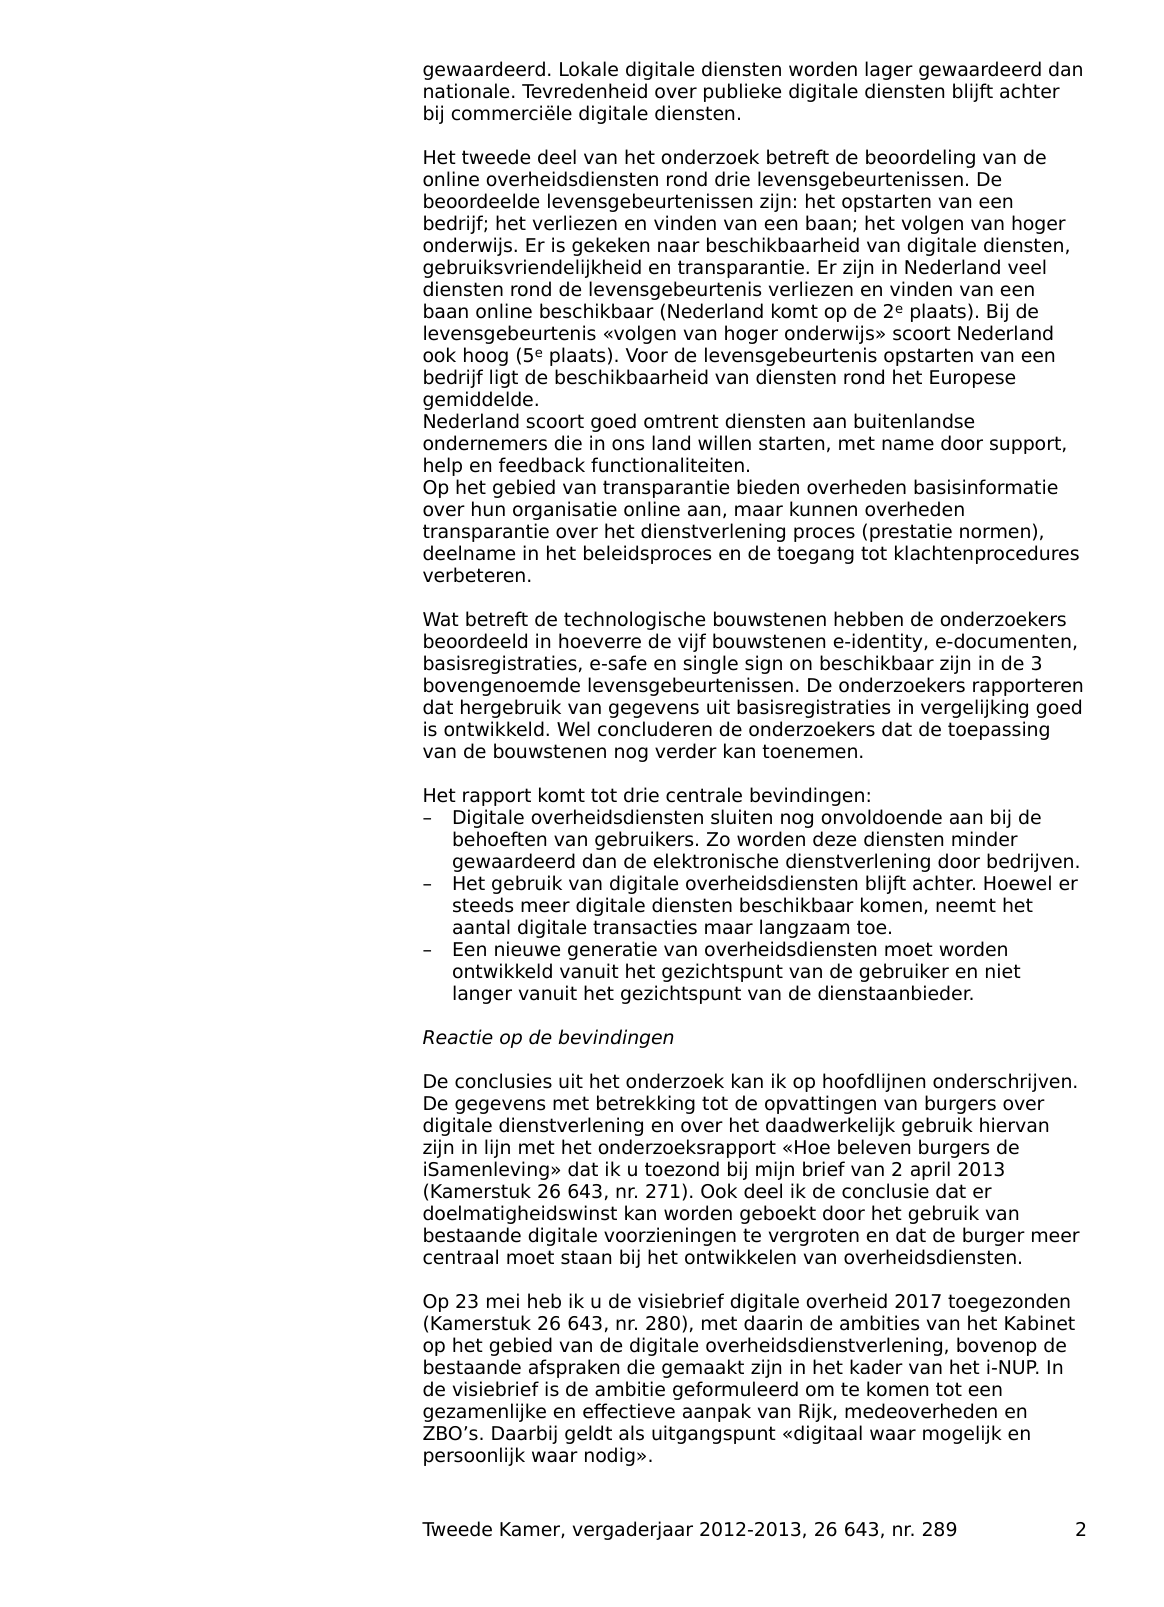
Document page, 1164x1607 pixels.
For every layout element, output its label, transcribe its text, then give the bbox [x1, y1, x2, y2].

text Het tweede deel van het onderzoek betreft de beoordeling van de online overheidsdiensten rond drie levensgebeurtenissen. De beoordeelde levensgebeurtenissen zijn: het opstarten van een bedrijf; het verliezen en vinden van een baan; het volgen van hoger onderwijs. Er is gekeken naar beschikbaarheid van digitale diensten, gebruiksvriendelijkheid en transparantie. Er zijn in Nederland veel diensten rond de levensgebeurtenis verliezen en vinden van een baan online beschikbaar (Nederland komt op de 2e plaats). Bij de levensgebeurtenis «volgen van hoger onderwijs» scoort Nederland ook hoog (5e plaats). Voor de levensgebeurtenis opstarten van een bedrijf ligt de beschikbaarheid van diensten rond het Europese gemiddelde. [422, 147, 1087, 411]
text – Digitale overheidsdiensten sluiten nog onvoldoende aan bij de behoeften van gebruikers. Zo worden deze diensten minder gewaardeerd dan de elektronische dienstverlening door bedrijven. [422, 807, 1087, 873]
text Op 23 mei heb ik u de visiebrief digitale overheid 2017 toegezonden (Kamerstuk 26 643, nr. 280), met daarin de ambities van het Kabinet op het gebied van de digitale overheidsdienstverlening, bovenop de bestaande afspraken die gemaakt zijn in het kader van het i-NUP. In de visiebrief is de ambitie geformuleerd om te komen tot een gezamenlijke en effectieve aanpak van Rijk, medeoverheden en ZBO’s. Daarbij geldt als uitgangspunt «digitaal waar mogelijk en persoonlijk waar nodig». [422, 1291, 1087, 1467]
text Wat betreft de technologische bouwstenen hebben de onderzoekers beoordeeld in hoeverre de vijf bouwstenen e-identity, e-documenten, basisregistraties, e-safe en single sign on beschikbaar zijn in de 3 bovengenoemde levensgebeurtenissen. De onderzoekers rapporteren dat hergebruik van gegevens uit basisregistraties in vergelijking goed is ontwikkeld. Wel concluderen de onderzoekers dat de toepassing van de bouwstenen nog verder kan toenemen. [422, 609, 1087, 763]
text – Een nieuwe generatie van overheidsdiensten moet worden ontwikkeld vanuit het gezichtspunt van de gebruiker en niet langer vanuit het gezichtspunt van de dienstaanbieder. [422, 939, 1087, 1005]
text – Het gebruik van digitale overheidsdiensten blijft achter. Hoewel er steeds meer digitale diensten beschikbaar komen, neemt het aantal digitale transacties maar langzaam toe. [422, 873, 1087, 939]
subtitle Reactie op de bevindingen [422, 1027, 1087, 1049]
text Het rapport komt tot drie centrale bevindingen: [422, 785, 1087, 807]
text De conclusies uit het onderzoek kan ik op hoofdlijnen onderschrijven. De gegevens met betrekking tot de opvattingen van burgers over digitale dienstverlening en over het daadwerkelijk gebruik hiervan zijn in lijn met het onderzoeksrapport «Hoe beleven burgers de iSamenleving» dat ik u toezond bij mijn brief van 2 april 2013 (Kamerstuk 26 643, nr. 271). Ook deel ik de conclusie dat er doelmatigheidswinst kan worden geboekt door het gebruik van bestaande digitale voorzieningen te vergroten en dat de burger meer centraal moet staan bij het ontwikkelen van overheidsdiensten. [422, 1071, 1087, 1269]
text Nederland scoort goed omtrent diensten aan buitenlandse ondernemers die in ons land willen starten, met name door support, help en feedback functionaliteiten. [422, 411, 1087, 477]
text gewaardeerd. Lokale digitale diensten worden lager gewaardeerd dan nationale. Tevredenheid over publieke digitale diensten blijft achter bij commerciële digitale diensten. [422, 59, 1087, 125]
text Op het gebied van transparantie bieden overheden basisinformatie over hun organisatie online aan, maar kunnen overheden transparantie over het dienstverlening proces (prestatie normen), deelname in het beleidsproces en de toegang tot klachtenprocedures verbeteren. [422, 477, 1087, 587]
